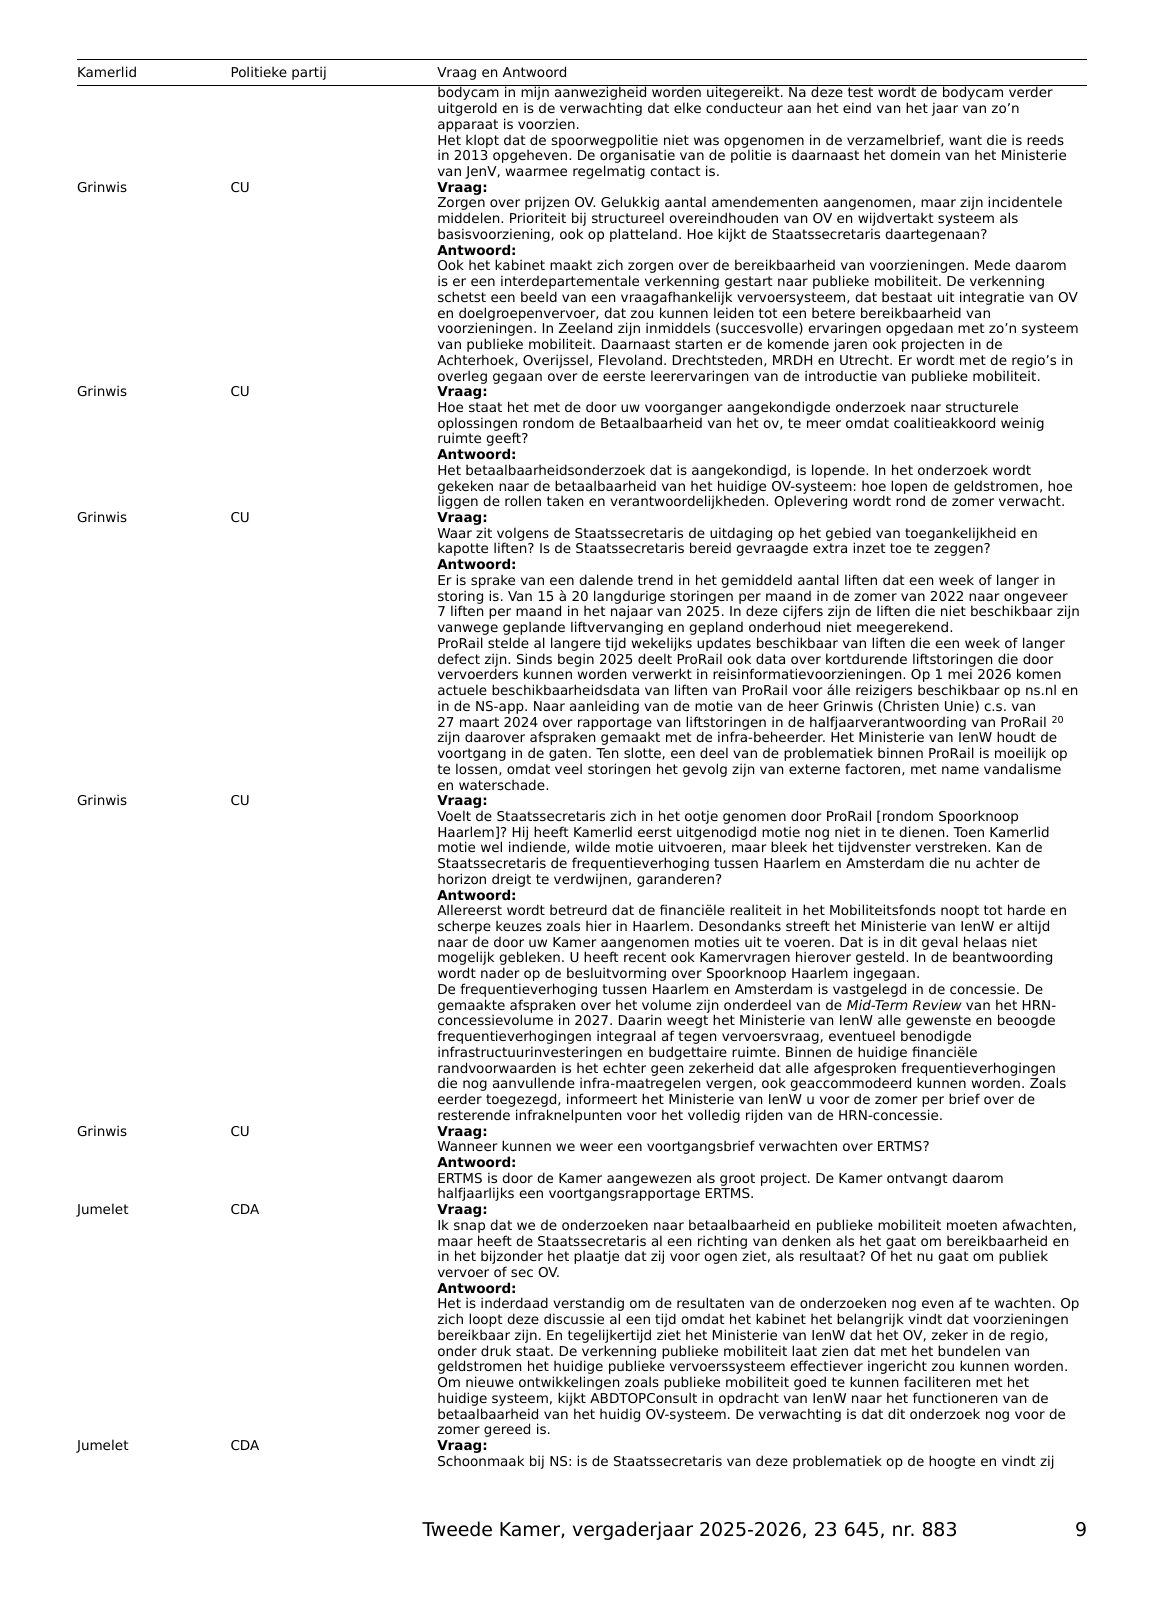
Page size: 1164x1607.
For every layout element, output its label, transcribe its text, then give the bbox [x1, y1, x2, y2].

table_cell CDA [224, 1202, 431, 1438]
table_cell CU [224, 180, 431, 384]
table_cell bodycam in mijn aanwezigheid worden uitegereikt. Na deze test wordt de bodycam verder uitgerold en is de verwachting dat elke conducteur aan het eind van het jaar van zo’n apparaat is voorzien. Het klopt dat de spoorwegpolitie niet was opgenomen in de verzamelbrief, want die is reeds in 2013 opgeheven. De organisatie van de politie is daarnaast het domein van het Ministerie van JenV, waarmee regelmatig contact is. [431, 86, 1087, 179]
table_cell Grinwis [77, 793, 224, 1123]
table_cell Jumelet [77, 1202, 224, 1438]
table_cell Vraag: Wanneer kunnen we weer een voortgangsbrief verwachten over ERTMS? Antwoord: ERTMS is door de Kamer aangewezen als groot project. De Kamer ontvangt daarom halfjaarlijks een voortgangsrapportage ERTMS. [431, 1123, 1087, 1202]
table_cell Grinwis [77, 180, 224, 384]
table_cell CDA [224, 1438, 431, 1469]
table_cell Vraag: Hoe staat het met de door uw voorganger aangekondigde onderzoek naar structurele oplossingen rondom de Betaalbaarheid van het ov, te meer omdat coalitieakkoord weinig ruimte geeft? Antwoord: Het betaalbaarheidsonderzoek dat is aangekondigd, is lopende. In het onderzoek wordt gekeken naar de betaalbaarheid van het huidige OV-systeem: hoe lopen de geldstromen, hoe liggen de rollen taken en verantwoordelijkheden. Oplevering wordt rond de zomer verwacht. [431, 384, 1087, 510]
table_cell Grinwis [77, 1123, 224, 1202]
table_cell [224, 86, 431, 179]
table_cell [77, 86, 224, 179]
table_cell Jumelet [77, 1438, 224, 1469]
table_cell CU [224, 793, 431, 1123]
table_cell CU [224, 384, 431, 510]
table_cell Vraag: Waar zit volgens de Staatssecretaris de uitdaging op het gebied van toegankelijkheid en kapotte liften? Is de Staatssecretaris bereid gevraagde extra inzet toe te zeggen? Antwoord: Er is sprake van een dalende trend in het gemiddeld aantal liften dat een week of langer in storing is. Van 15 à 20 langdurige storingen per maand in de zomer van 2022 naar ongeveer 7 liften per maand in het najaar van 2025. In deze cijfers zijn de liften die niet beschikbaar zijn vanwege geplande liftvervanging en gepland onderhoud niet meegerekend. ProRail stelde al langere tijd wekelijks updates beschikbaar van liften die een week of langer defect zijn. Sinds begin 2025 deelt ProRail ook data over kortdurende liftstoringen die door vervoerders kunnen worden verwerkt in reisinformatievoorzieningen. Op 1 mei 2026 komen actuele beschikbaarheidsdata van liften van ProRail voor álle reizigers beschikbaar op ns.nl en in de NS-app. Naar aanleiding van de motie van de heer Grinwis (Christen Unie) c.s. van 27 maart 2024 over rapportage van liftstoringen in de halfjaarverantwoording van ProRail 20 zijn daarover afspraken gemaakt met de infra-beheerder. Het Ministerie van IenW houdt de voortgang in de gaten. Ten slotte, een deel van de problematiek binnen ProRail is moeilijk op te lossen, omdat veel storingen het gevolg zijn van externe factoren, met name vandalisme en waterschade. [431, 510, 1087, 793]
table_cell Vraag: Schoonmaak bij NS: is de Staatssecretaris van deze problematiek op de hoogte en vindt zij [431, 1438, 1087, 1469]
table_cell Vraag: Zorgen over prijzen OV. Gelukkig aantal amendementen aangenomen, maar zijn incidentele middelen. Prioriteit bij structureel overeindhouden van OV en wijdvertakt systeem als basisvoorziening, ook op platteland. Hoe kijkt de Staatssecretaris daartegenaan? Antwoord: Ook het kabinet maakt zich zorgen over de bereikbaarheid van voorzieningen. Mede daarom is er een interdepartementale verkenning gestart naar publieke mobiliteit. De verkenning schetst een beeld van een vraagafhankelijk vervoersysteem, dat bestaat uit integratie van OV en doelgroepenvervoer, dat zou kunnen leiden tot een betere bereikbaarheid van voorzieningen. In Zeeland zijn inmiddels (succesvolle) ervaringen opgedaan met zo’n systeem van publieke mobiliteit. Daarnaast starten er de komende jaren ook projecten in de Achterhoek, Overijssel, Flevoland. Drechtsteden, MRDH en Utrecht. Er wordt met de regio’s in overleg gegaan over de eerste leerervaringen van de introductie van publieke mobiliteit. [431, 180, 1087, 384]
table_cell CU [224, 1123, 431, 1202]
table_header Kamerlid [77, 60, 224, 85]
table_cell Grinwis [77, 510, 224, 793]
table_cell Vraag: Voelt de Staatssecretaris zich in het ootje genomen door ProRail [rondom Spoorknoop Haarlem]? Hij heeft Kamerlid eerst uitgenodigd motie nog niet in te dienen. Toen Kamerlid motie wel indiende, wilde motie uitvoeren, maar bleek het tijdvenster verstreken. Kan de Staatssecretaris de frequentieverhoging tussen Haarlem en Amsterdam die nu achter de horizon dreigt te verdwijnen, garanderen? Antwoord: Allereerst wordt betreurd dat de financiële realiteit in het Mobiliteitsfonds noopt tot harde en scherpe keuzes zoals hier in Haarlem. Desondanks streeft het Ministerie van IenW er altijd naar de door uw Kamer aangenomen moties uit te voeren. Dat is in dit geval helaas niet mogelijk gebleken. U heeft recent ook Kamervragen hierover gesteld. In de beantwoording wordt nader op de besluitvorming over Spoorknoop Haarlem ingegaan. De frequentieverhoging tussen Haarlem en Amsterdam is vastgelegd in de concessie. De gemaakte afspraken over het volume zijn onderdeel van de Mid-Term Review van het HRN-concessievolume in 2027. Daarin weegt het Ministerie van IenW alle gewenste en beoogde frequentieverhogingen integraal af tegen vervoersvraag, eventueel benodigde infrastructuurinvesteringen en budgettaire ruimte. Binnen de huidige financiële randvoorwaarden is het echter geen zekerheid dat alle afgesproken frequentieverhogingen die nog aanvullende infra-maatregelen vergen, ook geaccommodeerd kunnen worden. Zoals eerder toegezegd, informeert het Ministerie van IenW u voor de zomer per brief over de resterende infraknelpunten voor het volledig rijden van de HRN-concessie. [431, 793, 1087, 1123]
table_header Vraag en Antwoord [431, 60, 1087, 85]
table_header Politieke partij [224, 60, 431, 85]
table_cell Vraag: Ik snap dat we de onderzoeken naar betaalbaarheid en publieke mobiliteit moeten afwachten, maar heeft de Staatssecretaris al een richting van denken als het gaat om bereikbaarheid en in het bijzonder het plaatje dat zij voor ogen ziet, als resultaat? Of het nu gaat om publiek vervoer of sec OV. Antwoord: Het is inderdaad verstandig om de resultaten van de onderzoeken nog even af te wachten. Op zich loopt deze discussie al een tijd omdat het kabinet het belangrijk vindt dat voorzieningen bereikbaar zijn. En tegelijkertijd ziet het Ministerie van IenW dat het OV, zeker in de regio, onder druk staat. De verkenning publieke mobiliteit laat zien dat met het bundelen van geldstromen het huidige publieke vervoerssysteem effectiever ingericht zou kunnen worden. Om nieuwe ontwikkelingen zoals publieke mobiliteit goed te kunnen faciliteren met het huidige systeem, kijkt ABDTOPConsult in opdracht van IenW naar het functioneren van de betaalbaarheid van het huidig OV-systeem. De verwachting is dat dit onderzoek nog voor de zomer gereed is. [431, 1202, 1087, 1438]
table_cell CU [224, 510, 431, 793]
table_cell Grinwis [77, 384, 224, 510]
